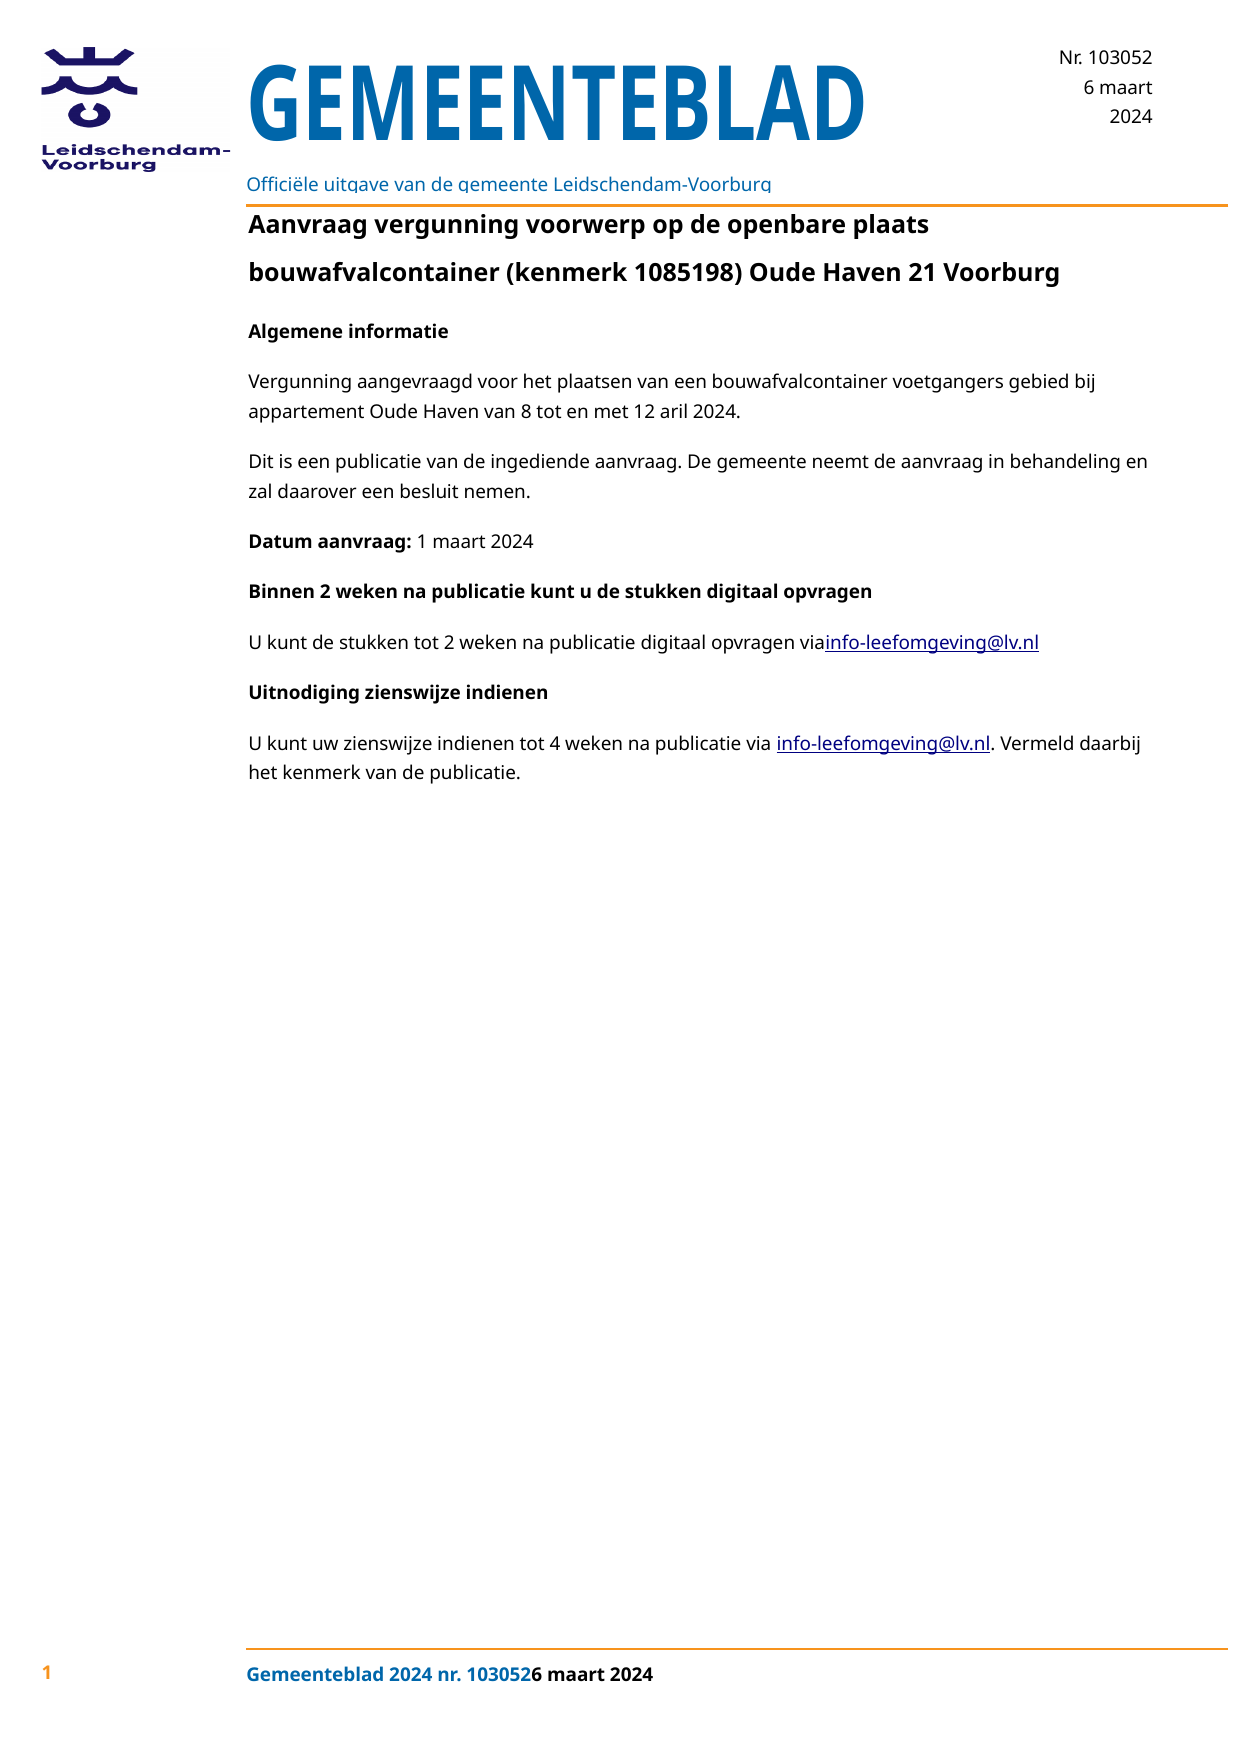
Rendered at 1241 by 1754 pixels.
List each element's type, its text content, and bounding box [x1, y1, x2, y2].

text Dit is een publicatie van de ingediende aanvraag. De gemeente neemt de aanvraag in behandeling en zal daarover een besluit nemen. [248, 448, 1152, 504]
text U kunt uw zienswijze indienen tot 4 weken na publicatie via info-leefomgeving@lv.nl. Vermeld daarbij het kenmerk van de publicatie. [248, 730, 1152, 785]
text Aanvraag vergunning voorwerp op de openbare plaats bouwafvalcontainer (kenmerk 1085198) Oude Haven 21 Voorburg [248, 207, 1152, 288]
text Datum aanvraag: 1 maart 2024 [248, 528, 1152, 554]
text Binnen 2 weken na publicatie kunt u de stukken digitaal opvragen [248, 579, 1152, 604]
text Vergunning aangevraagd voor het plaatsen van een bouwafvalcontainer voetgangers gebied bij appartement Oude Haven van 8 tot en met 12 aril 2024. [248, 368, 1152, 424]
text Uitnodiging zienswijze indienen [248, 679, 1152, 705]
text Algemene informatie [248, 318, 1152, 344]
text U kunt de stukken tot 2 weken na publicatie digitaal opvragen viainfo-leefomgeving@lv.nl [248, 629, 1152, 655]
picture [41, 47, 231, 172]
